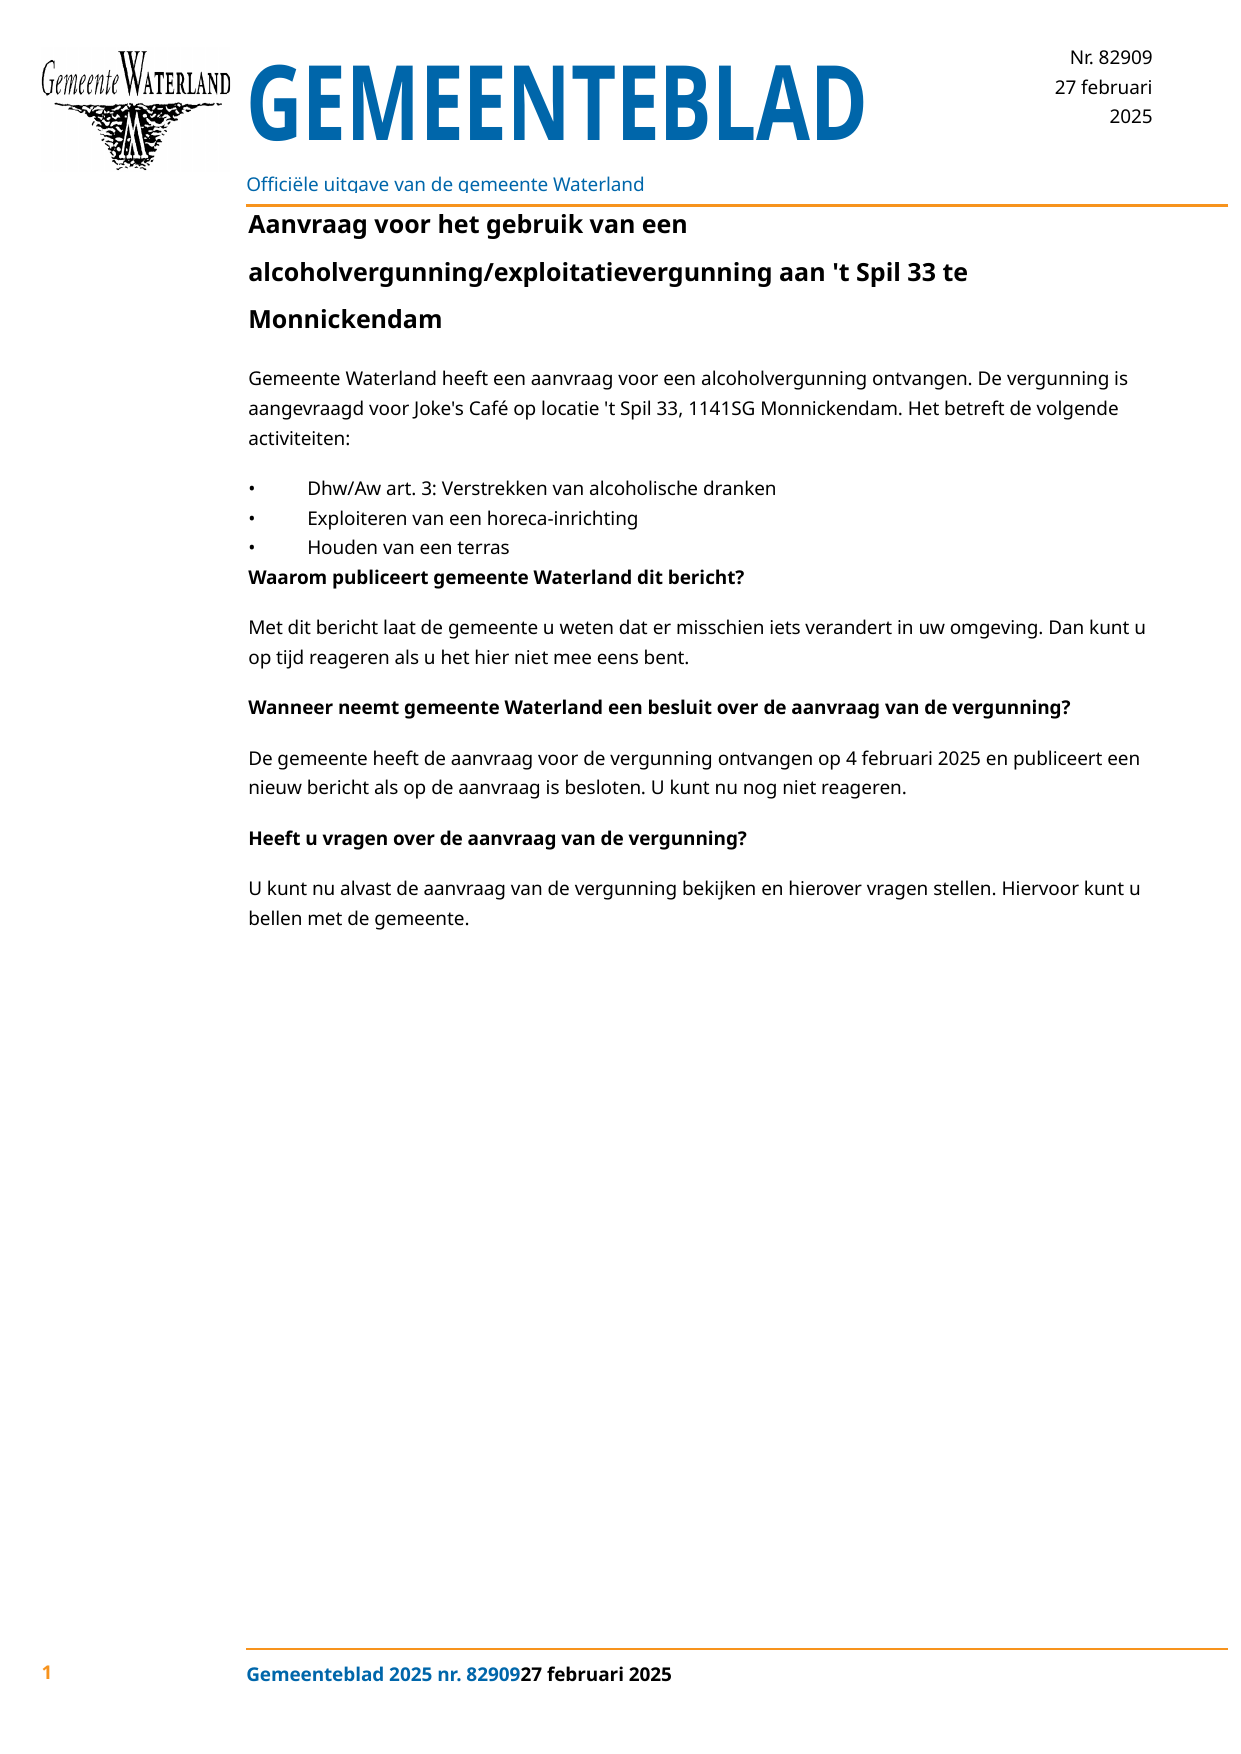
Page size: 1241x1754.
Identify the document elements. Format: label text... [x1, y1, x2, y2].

text Waarom publiceert gemeente Waterland dit bericht? [248, 564, 1152, 589]
picture [41, 47, 231, 172]
list Exploiteren van een horeca-inrichting [248, 505, 1152, 530]
text U kunt nu alvast de aanvraag van de vergunning bekijken en hierover vragen stellen. Hiervoor kunt u bellen met de gemeente. [248, 875, 1152, 930]
text Met dit bericht laat de gemeente u weten dat er misschien iets verandert in uw omgeving. Dan kunt u op tijd reageren als u het hier niet mee eens bent. [248, 614, 1152, 669]
list Houden van een terras [248, 534, 1152, 560]
text Wanneer neemt gemeente Waterland een besluit over de aanvraag van de vergunning? [248, 694, 1152, 720]
text De gemeente heeft de aanvraag voor de vergunning ontvangen op 4 februari 2025 en publiceert een nieuw bericht als op de aanvraag is besloten. U kunt nu nog niet reageren. [248, 745, 1152, 800]
text Heeft u vragen over de aanvraag van de vergunning? [248, 825, 1152, 850]
text Gemeente Waterland heeft een aanvraag voor een alcoholvergunning ontvangen. De vergunning is aangevraagd voor Joke's Café op locatie 't Spil 33, 1141SG Monnickendam. Het betreft de volgende activiteiten: [248, 366, 1152, 450]
list Dhw/Aw art. 3: Verstrekken van alcoholische dranken [248, 475, 1152, 501]
text Aanvraag voor het gebruik van een alcoholvergunning/exploitatievergunning aan 't Spil 33 te Monnickendam [248, 207, 1152, 336]
